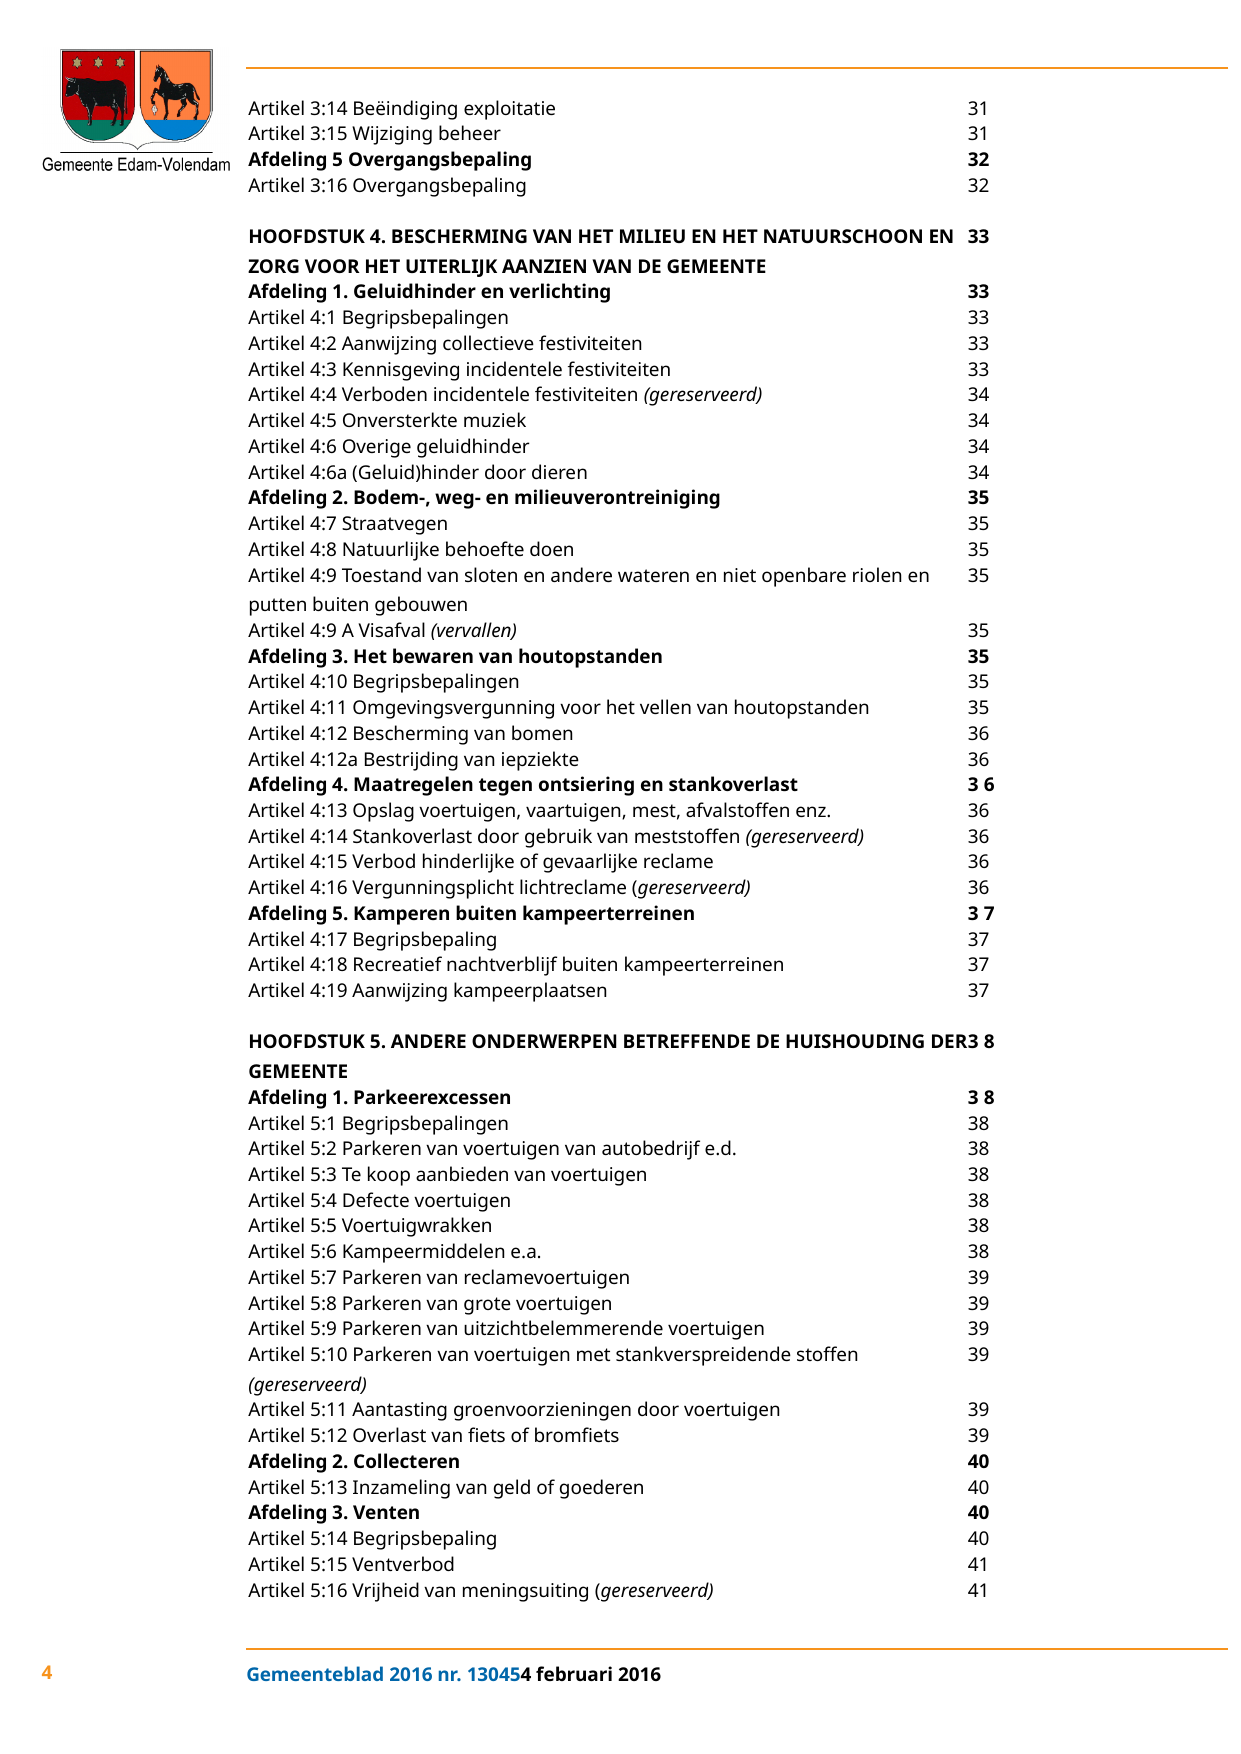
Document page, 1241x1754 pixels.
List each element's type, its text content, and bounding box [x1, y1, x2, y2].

table_cell 39 [968, 1316, 1152, 1341]
table_cell Artikel 4:9 Toestand van sloten en andere wateren en niet openbare riolen en putten buiten gebouwen [248, 562, 968, 617]
table_cell Artikel 4:6a (Geluid)hinder door dieren [248, 459, 968, 484]
table_cell 35 [968, 617, 1152, 643]
table_cell Artikel 5:1 Begripsbepalingen [248, 1110, 968, 1136]
table_cell 31 [968, 95, 1152, 121]
table_cell Artikel 4:8 Natuurlijke behoefte doen [248, 536, 968, 562]
table_cell Afdeling 1. Geluidhinder en verlichting [248, 279, 968, 304]
table_cell 36 [968, 797, 1152, 823]
table_cell 38 [968, 1239, 1152, 1264]
table_cell Artikel 4:9 A Visafval (vervallen) [248, 617, 968, 643]
table_cell Artikel 4:15 Verbod hinderlijke of gevaarlijke reclame [248, 849, 968, 874]
table_cell [248, 1003, 968, 1029]
table_cell Artikel 5:8 Parkeren van grote voertuigen [248, 1290, 968, 1316]
table_cell Afdeling 1. Parkeerexcessen [248, 1084, 968, 1110]
table_cell Artikel 4:4 Verboden incidentele festiviteiten (gereserveerd) [248, 382, 968, 407]
table_cell 39 [968, 1264, 1152, 1290]
table_cell 39 [968, 1341, 1152, 1397]
table_cell Artikel 5:13 Inzameling van geld of goederen [248, 1474, 968, 1499]
table_cell Artikel 5:4 Defecte voertuigen [248, 1187, 968, 1213]
table_cell 34 [968, 382, 1152, 407]
table_cell Artikel 4:6 Overige geluidhinder [248, 433, 968, 459]
table_cell Artikel 3:16 Overgangsbepaling [248, 172, 968, 198]
table_cell Afdeling 3. Venten [248, 1500, 968, 1525]
table_cell Artikel 4:1 Begripsbepalingen [248, 305, 968, 330]
table_cell 35 [968, 562, 1152, 617]
table_cell Artikel 4:10 Begripsbepalingen [248, 669, 968, 694]
table_cell 3 8 [968, 1084, 1152, 1110]
table_cell 36 [968, 849, 1152, 874]
picture [41, 47, 231, 172]
table_cell Artikel 5:11 Aantasting groenvoorzieningen door voertuigen [248, 1397, 968, 1422]
table_cell Artikel 4:19 Aanwijzing kampeerplaatsen [248, 977, 968, 1003]
table_cell 33 [968, 279, 1152, 304]
table_cell Artikel 4:5 Onversterkte muziek [248, 408, 968, 433]
table_cell Artikel 5:14 Begripsbepaling [248, 1525, 968, 1551]
table_cell Artikel 4:3 Kennisgeving incidentele festiviteiten [248, 356, 968, 382]
table_cell Artikel 5:3 Te koop aanbieden van voertuigen [248, 1161, 968, 1187]
table_cell 37 [968, 977, 1152, 1003]
table_cell 33 [968, 330, 1152, 356]
table_cell 3 8 [968, 1029, 1152, 1084]
table_cell 37 [968, 952, 1152, 977]
table_cell 31 [968, 121, 1152, 146]
table_cell 40 [968, 1474, 1152, 1499]
table_cell 33 [968, 224, 1152, 279]
table_cell 36 [968, 720, 1152, 746]
table_cell 35 [968, 485, 1152, 510]
table_cell 34 [968, 459, 1152, 484]
table_cell 38 [968, 1136, 1152, 1161]
table_cell 40 [968, 1525, 1152, 1551]
table_cell Artikel 5:9 Parkeren van uitzichtbelemmerende voertuigen [248, 1316, 968, 1341]
table_cell Artikel 5:10 Parkeren van voertuigen met stankverspreidende stoffen (gereserveerd) [248, 1341, 968, 1397]
table_cell Artikel 4:17 Begripsbepaling [248, 926, 968, 952]
table_cell Artikel 5:15 Ventverbod [248, 1551, 968, 1577]
table_cell 37 [968, 926, 1152, 952]
table_cell 35 [968, 510, 1152, 536]
table_cell Artikel 4:18 Recreatief nachtverblijf buiten kampeerterreinen [248, 952, 968, 977]
table_cell 36 [968, 823, 1152, 849]
table_cell 38 [968, 1187, 1152, 1213]
table_cell 40 [968, 1500, 1152, 1525]
table_cell HOOFDSTUK 4. BESCHERMING VAN HET MILIEU EN HET NATUURSCHOON EN ZORG VOOR HET UITERLIJK AANZIEN VAN DE GEMEENTE [248, 224, 968, 279]
table_cell Artikel 4:13 Opslag voertuigen, vaartuigen, mest, afvalstoffen enz. [248, 797, 968, 823]
table_cell Afdeling 5 Overgangsbepaling [248, 146, 968, 172]
table_cell 35 [968, 694, 1152, 720]
table_cell Artikel 5:6 Kampeermiddelen e.a. [248, 1239, 968, 1264]
table_cell 3 6 [968, 771, 1152, 797]
table_cell 34 [968, 433, 1152, 459]
table_cell Artikel 5:16 Vrijheid van meningsuiting (gereserveerd) [248, 1577, 968, 1602]
table_cell Artikel 4:2 Aanwijzing collectieve festiviteiten [248, 330, 968, 356]
table_cell Artikel 3:15 Wijziging beheer [248, 121, 968, 146]
table_cell 3 7 [968, 900, 1152, 926]
table_cell [968, 198, 1152, 223]
table_cell Afdeling 4. Maatregelen tegen ontsiering en stankoverlast [248, 771, 968, 797]
table_cell Artikel 4:14 Stankoverlast door gebruik van meststoffen (gereserveerd) [248, 823, 968, 849]
table_cell Afdeling 2. Bodem-, weg- en milieuverontreiniging [248, 485, 968, 510]
table_cell Afdeling 3. Het bewaren van houtopstanden [248, 643, 968, 668]
table_cell 35 [968, 643, 1152, 668]
table_cell 35 [968, 669, 1152, 694]
table_cell 34 [968, 408, 1152, 433]
table_cell [248, 198, 968, 223]
table_cell Artikel 4:11 Omgevingsvergunning voor het vellen van houtopstanden [248, 694, 968, 720]
table_cell Artikel 5:5 Voertuigwrakken [248, 1213, 968, 1238]
table_cell 39 [968, 1423, 1152, 1448]
table_cell Artikel 3:14 Beëindiging exploitatie [248, 95, 968, 121]
table_cell 32 [968, 146, 1152, 172]
table_cell 41 [968, 1577, 1152, 1602]
table_cell 38 [968, 1161, 1152, 1187]
table_cell Artikel 4:16 Vergunningsplicht lichtreclame (gereserveerd) [248, 874, 968, 900]
table_cell Artikel 4:12 Bescherming van bomen [248, 720, 968, 746]
table_cell 36 [968, 746, 1152, 771]
table_cell 32 [968, 172, 1152, 198]
table_cell 40 [968, 1448, 1152, 1474]
table_cell 33 [968, 356, 1152, 382]
table_cell [968, 1003, 1152, 1029]
table_cell Artikel 5:7 Parkeren van reclamevoertuigen [248, 1264, 968, 1290]
table_cell Artikel 4:12a Bestrijding van iepziekte [248, 746, 968, 771]
table_cell 39 [968, 1290, 1152, 1316]
table_cell 41 [968, 1551, 1152, 1577]
table_cell 36 [968, 874, 1152, 900]
table_cell 39 [968, 1397, 1152, 1422]
table_cell 38 [968, 1213, 1152, 1238]
table_cell 35 [968, 536, 1152, 562]
table_cell Afdeling 5. Kamperen buiten kampeerterreinen [248, 900, 968, 926]
table_cell HOOFDSTUK 5. ANDERE ONDERWERPEN BETREFFENDE DE HUISHOUDING DER GEMEENTE [248, 1029, 968, 1084]
table_cell Artikel 4:7 Straatvegen [248, 510, 968, 536]
table_cell 33 [968, 305, 1152, 330]
table_cell Afdeling 2. Collecteren [248, 1448, 968, 1474]
table_cell Artikel 5:2 Parkeren van voertuigen van autobedrijf e.d. [248, 1136, 968, 1161]
table_cell Artikel 5:12 Overlast van fiets of bromfiets [248, 1423, 968, 1448]
table_cell 38 [968, 1110, 1152, 1136]
